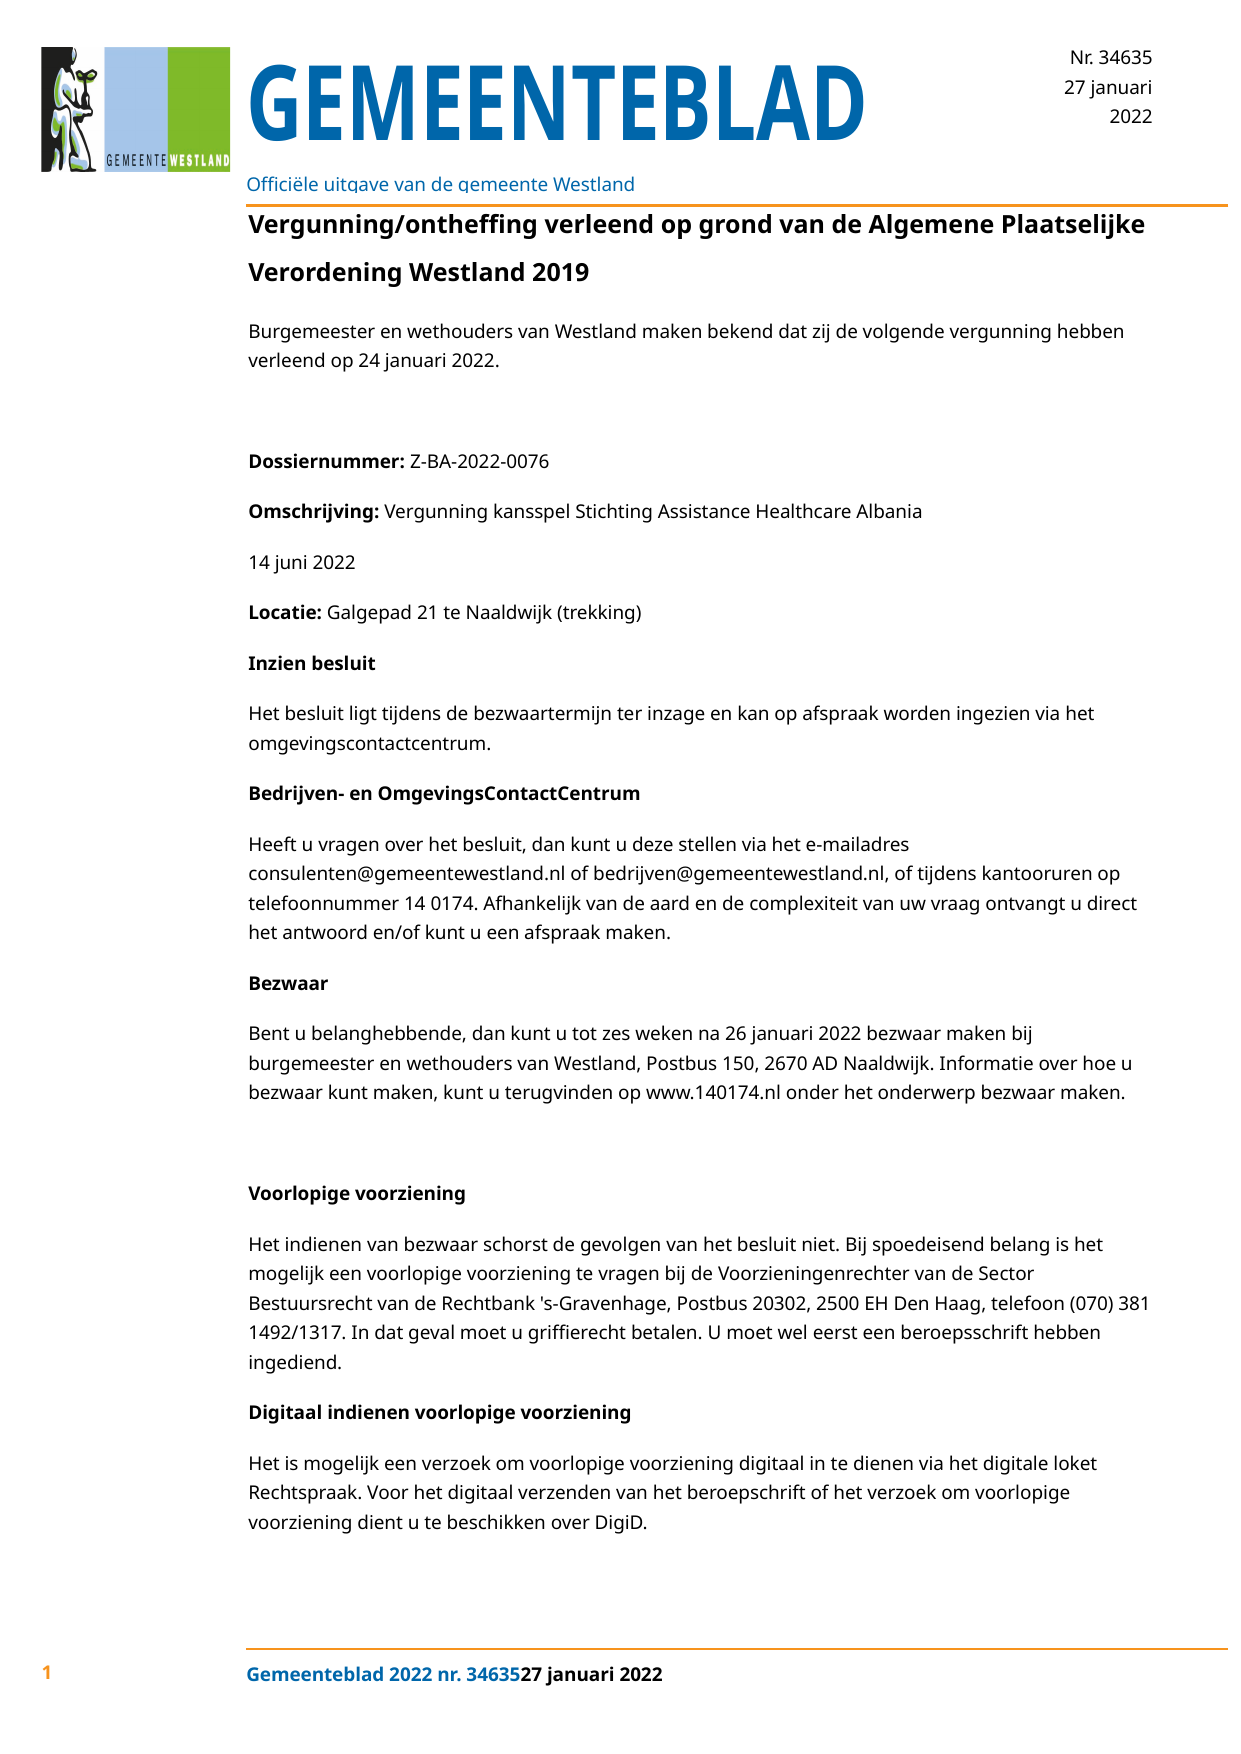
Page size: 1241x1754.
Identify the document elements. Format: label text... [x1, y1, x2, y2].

text Bent u belanghebbende, dan kunt u tot zes weken na 26 januari 2022 bezwaar maken bij burgemeester en wethouders van Westland, Postbus 150, 2670 AD Naaldwijk. Informatie over hoe u bezwaar kunt maken, kunt u terugvinden op www.140174.nl onder het onderwerp bezwaar maken. [248, 1020, 1152, 1105]
text Burgemeester en wethouders van Westland maken bekend dat zij de volgende vergunning hebben verleend op 24 januari 2022. [248, 318, 1152, 373]
text Inzien besluit [248, 650, 1152, 676]
text Het is mogelijk een verzoek om voorlopige voorziening digitaal in te dienen via het digitale loket Rechtspraak. Voor het digitaal verzenden van het beroepschrift of het verzoek om voorlopige voorziening dient u te beschikken over DigiD. [248, 1450, 1152, 1535]
text Voorlopige voorziening [248, 1180, 1152, 1206]
text Omschrijving: Vergunning kansspel Stichting Assistance Healthcare Albania [248, 499, 1152, 524]
text Heeft u vragen over het besluit, dan kunt u deze stellen via het e-mailadres consulenten@gemeentewestland.nl of bedrijven@gemeentewestland.nl, of tijdens kantooruren op telefoonnummer 14 0174. Afhankelijk van de aard en de complexiteit van uw vraag ontvangt u direct het antwoord en/of kunt u een afspraak maken. [248, 831, 1152, 945]
picture [41, 47, 231, 172]
text Het indienen van bezwaar schorst de gevolgen van het besluit niet. Bij spoedeisend belang is het mogelijk een voorlopige voorziening te vragen bij de Voorzieningenrechter van de Sector Bestuursrecht van de Rechtbank 's-Gravenhage, Postbus 20302, 2500 EH Den Haag, telefoon (070) 381 1492/1317. In dat geval moet u griffierecht betalen. U moet wel eerst een beroepsschrift hebben ingediend. [248, 1231, 1152, 1375]
text Vergunning/ontheffing verleend op grond van de Algemene Plaatselijke Verordening Westland 2019 [248, 207, 1152, 288]
text Dossiernummer: Z-BA-2022-0076 [248, 448, 1152, 474]
text Locatie: Galgepad 21 te Naaldwijk (trekking) [248, 599, 1152, 625]
text Digitaal indienen voorlopige voorziening [248, 1399, 1152, 1425]
text Bezwaar [248, 970, 1152, 996]
text Bedrijven- en OmgevingsContactCentrum [248, 780, 1152, 806]
text Het besluit ligt tijdens de bezwaartermijn ter inzage en kan op afspraak worden ingezien via het omgevingscontactcentrum. [248, 700, 1152, 756]
text 14 juni 2022 [248, 549, 1152, 575]
